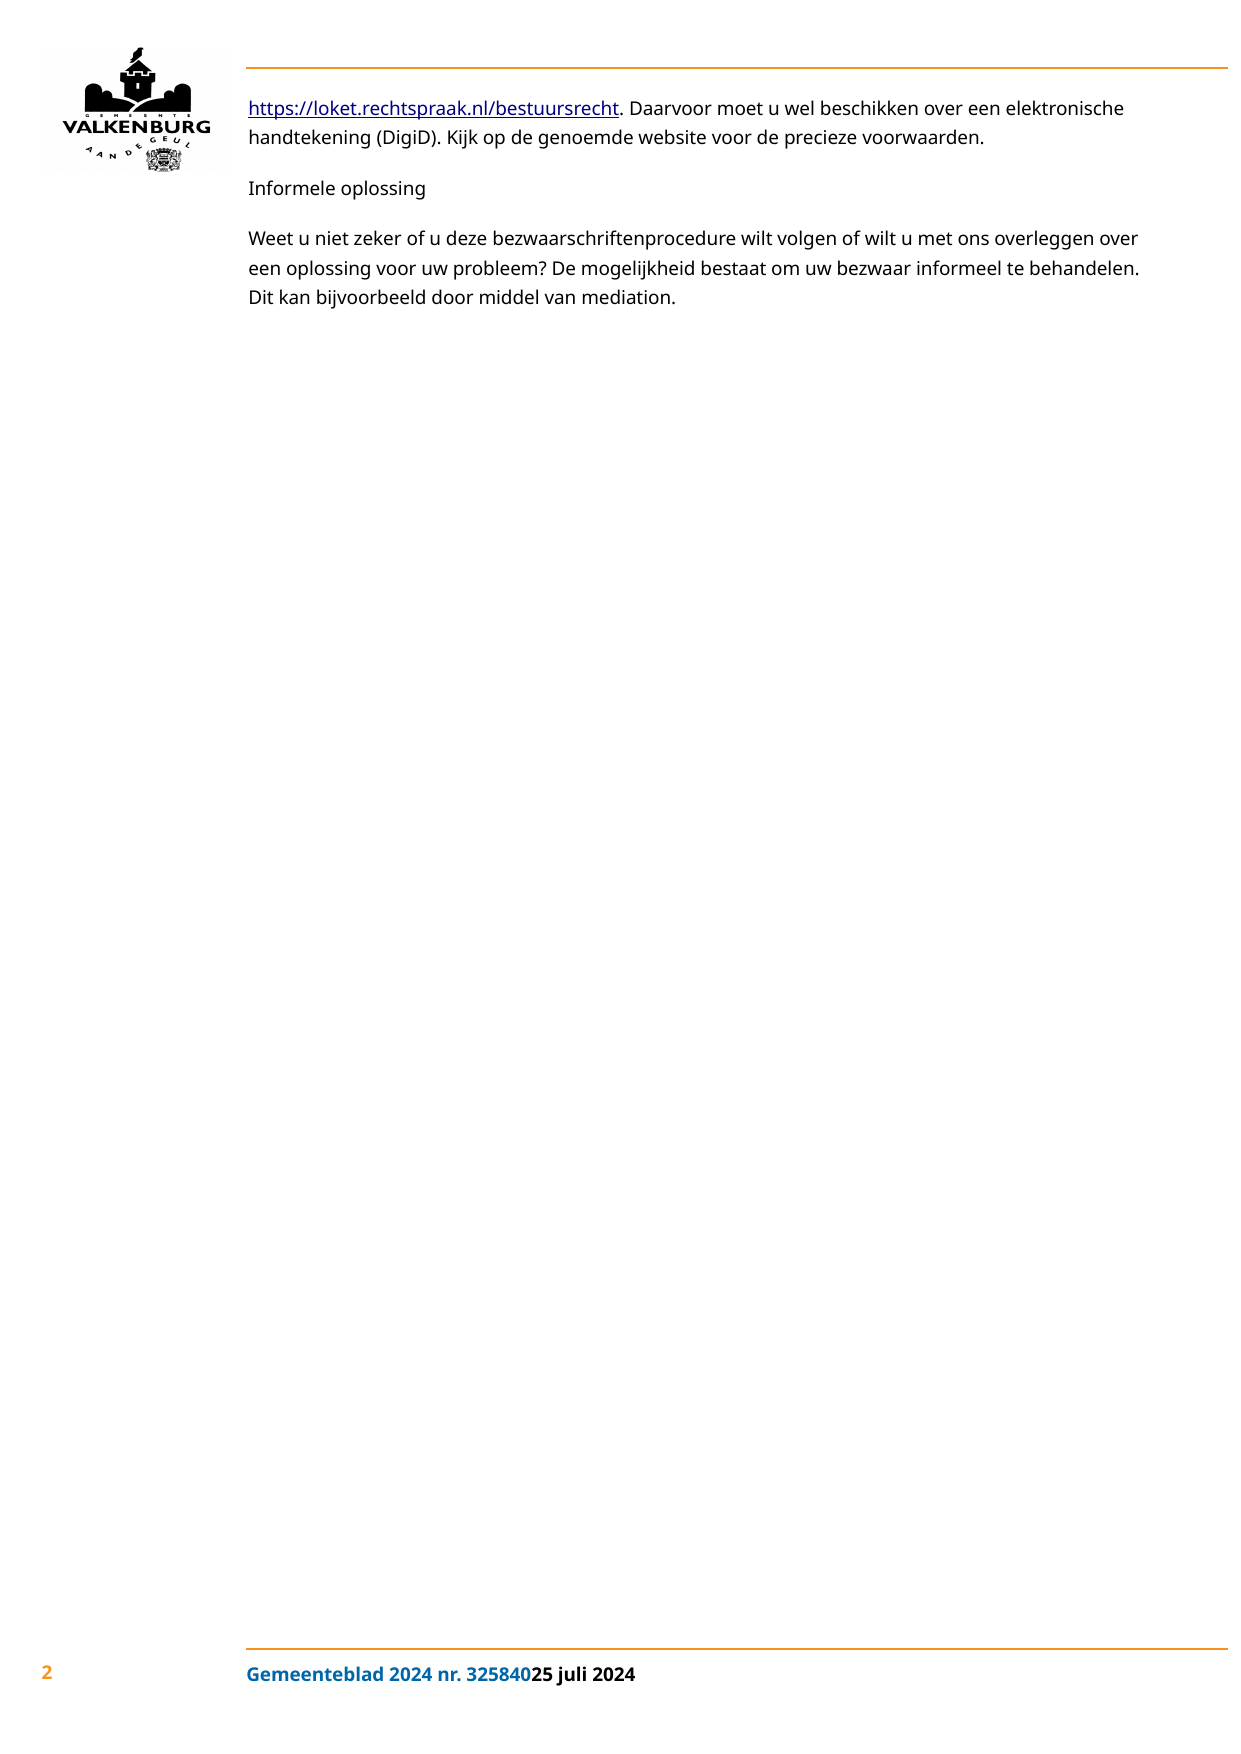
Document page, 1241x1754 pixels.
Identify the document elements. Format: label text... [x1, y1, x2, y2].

picture [41, 47, 231, 172]
text Weet u niet zeker of u deze bezwaarschriftenprocedure wilt volgen of wilt u met ons overleggen over een oplossing voor uw probleem? De mogelijkheid bestaat om uw bezwaar informeel te behandelen. Dit kan bijvoorbeeld door middel van mediation. [248, 225, 1152, 310]
text Informele oplossing [248, 175, 1152, 201]
text https://loket.rechtspraak.nl/bestuursrecht. Daarvoor moet u wel beschikken over een elektronische handtekening (DigiD). Kijk op de genoemde website voor de precieze voorwaarden. [248, 95, 1152, 150]
